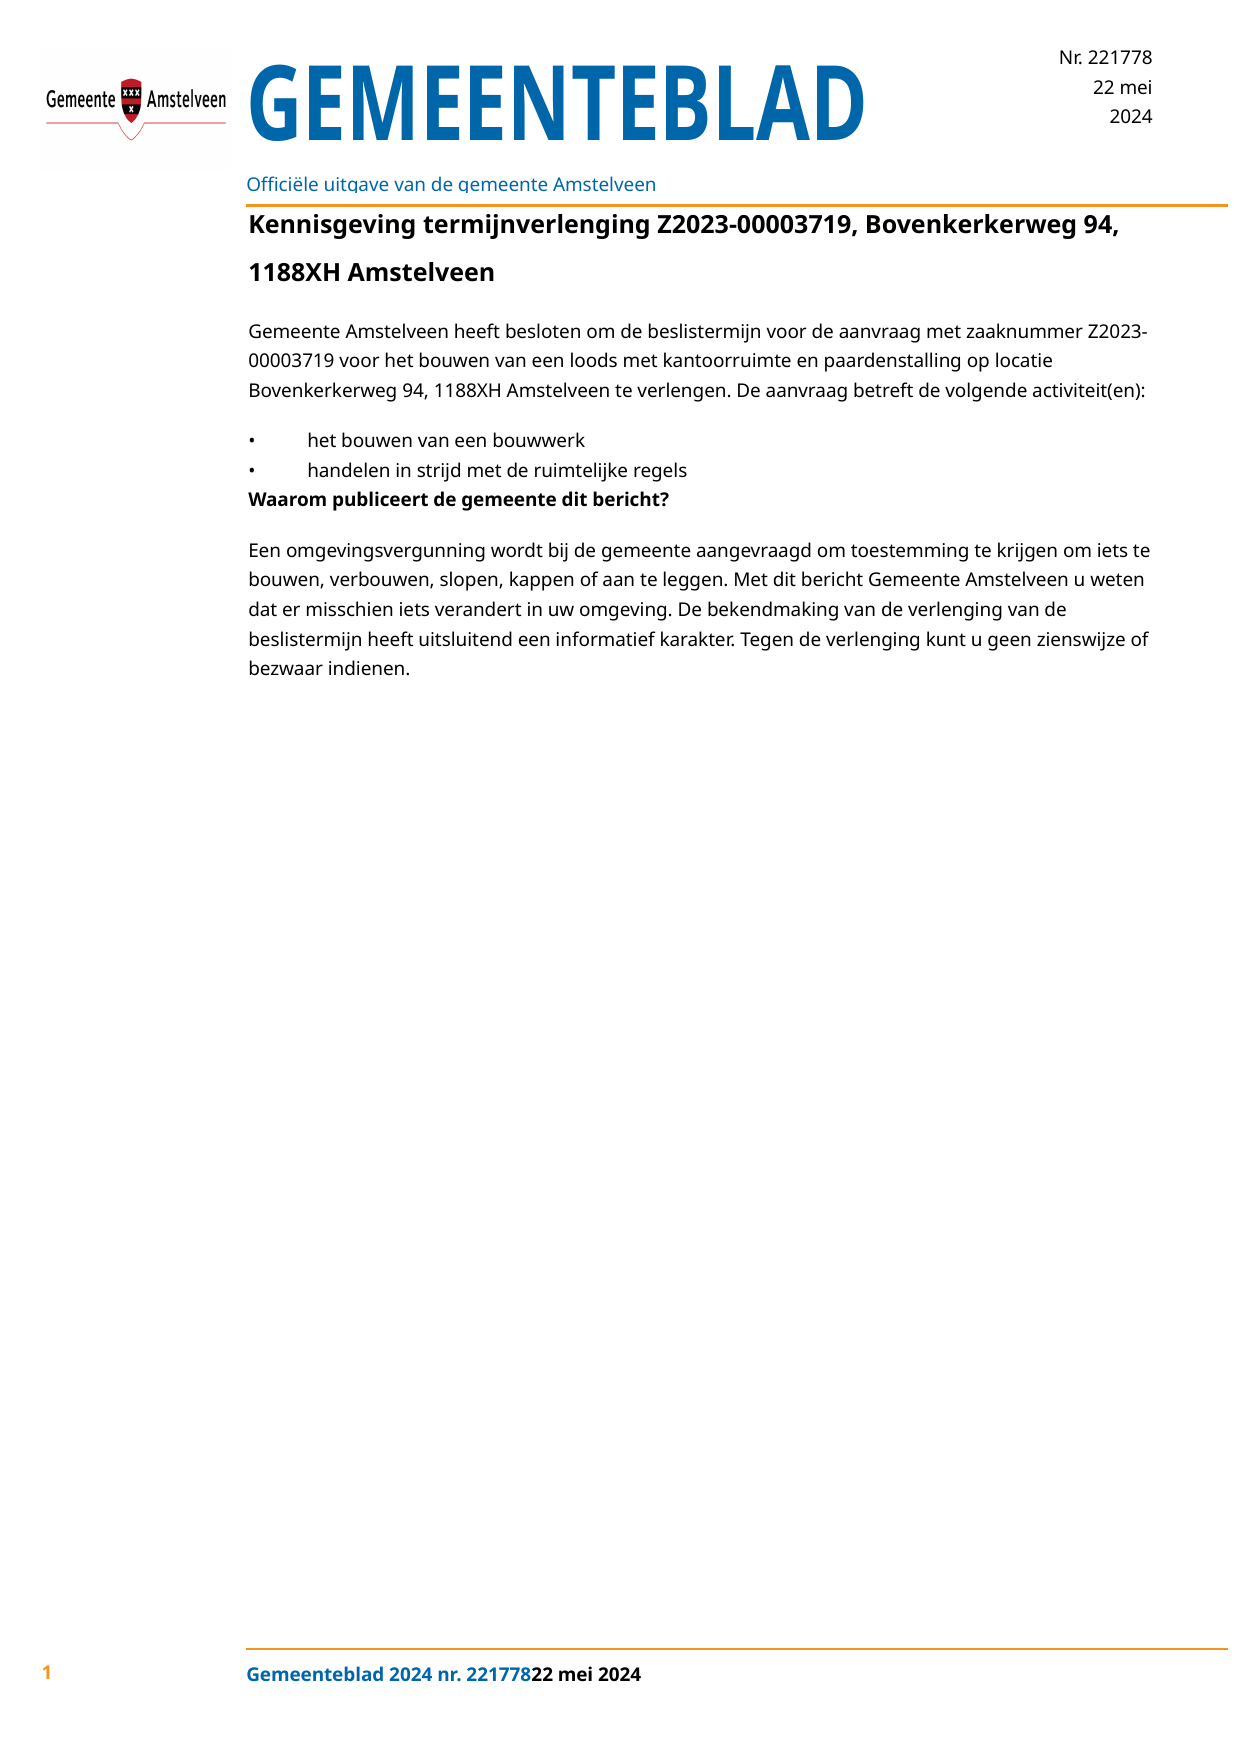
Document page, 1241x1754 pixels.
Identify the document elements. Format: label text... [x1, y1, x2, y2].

text Een omgevingsvergunning wordt bij de gemeente aangevraagd om toestemming te krijgen om iets te bouwen, verbouwen, slopen, kappen of aan te leggen. Met dit bericht Gemeente Amstelveen u weten dat er misschien iets verandert in uw omgeving. De bekendmaking van de verlenging van de beslistermijn heeft uitsluitend een informatief karakter. Tegen de verlenging kunt u geen zienswijze of bezwaar indienen. [248, 537, 1152, 681]
text Kennisgeving termijnverlenging Z2023-00003719, Bovenkerkerweg 94, 1188XH Amstelveen [248, 207, 1152, 288]
list handelen in strijd met de ruimtelijke regels [248, 457, 1152, 483]
text Waarom publiceert de gemeente dit bericht? [248, 487, 1152, 512]
picture [41, 47, 231, 172]
list het bouwen van een bouwwerk [248, 427, 1152, 453]
text Gemeente Amstelveen heeft besloten om de beslistermijn voor de aanvraag met zaaknummer Z2023-00003719 voor het bouwen van een loods met kantoorruimte en paardenstalling op locatie Bovenkerkerweg 94, 1188XH Amstelveen te verlengen. De aanvraag betreft de volgende activiteit(en): [248, 318, 1152, 403]
